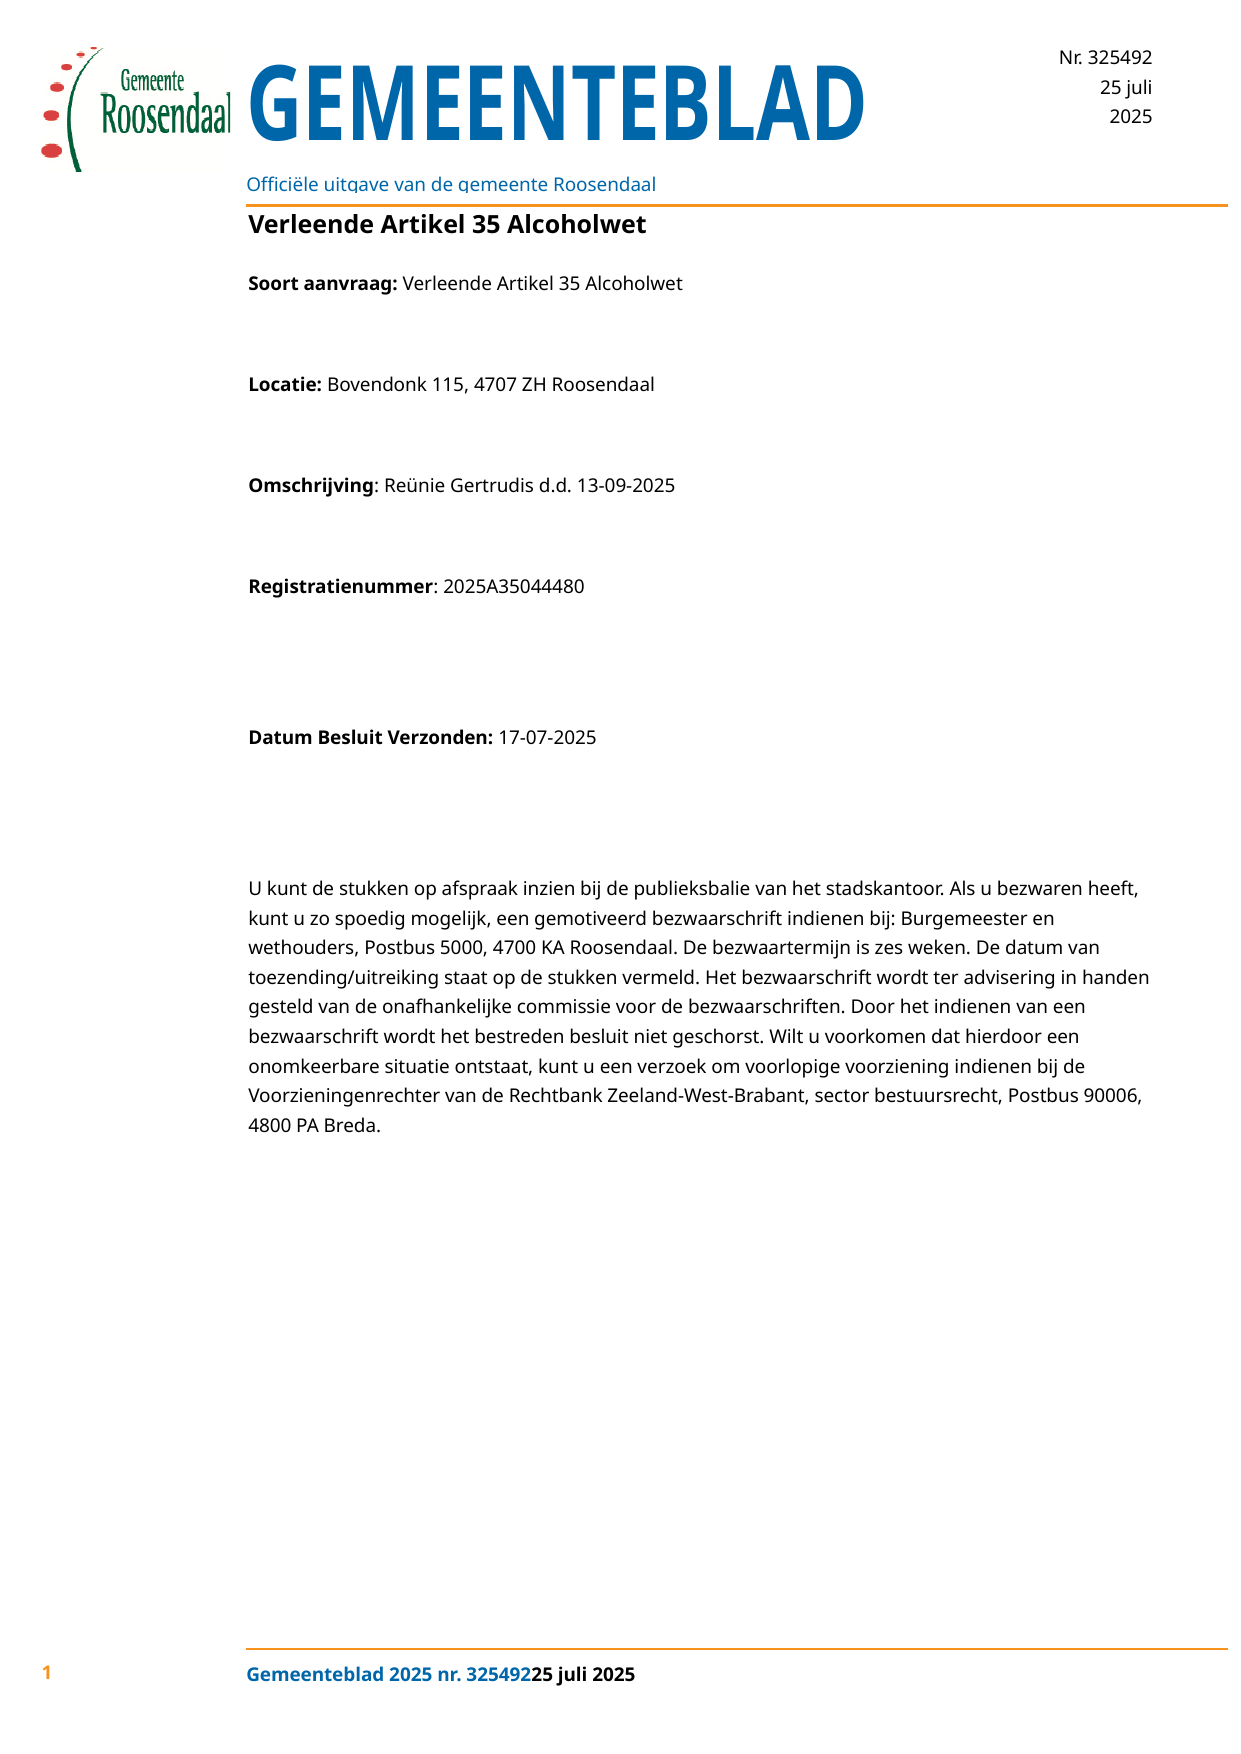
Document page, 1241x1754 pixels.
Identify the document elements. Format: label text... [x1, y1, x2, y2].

picture [41, 47, 231, 172]
text Omschrijving: Reünie Gertrudis d.d. 13-09-2025 [248, 472, 1152, 498]
text Registratienummer: 2025A35044480 [248, 573, 1152, 598]
text Verleende Artikel 35 Alcoholwet [248, 207, 1152, 241]
text U kunt de stukken op afspraak inzien bij de publieksbalie van het stadskantoor. Als u bezwaren heeft, kunt u zo spoedig mogelijk, een gemotiveerd bezwaarschrift indienen bij: Burgemeester en wethouders, Postbus 5000, 4700 KA Roosendaal. De bezwaartermijn is zes weken. De datum van toezending/uitreiking staat op de stukken vermeld. Het bezwaarschrift wordt ter advisering in handen gesteld van de onafhankelijke commissie voor de bezwaarschriften. Door het indienen van een bezwaarschrift wordt het bestreden besluit niet geschorst. Wilt u voorkomen dat hierdoor een onomkeerbare situatie ontstaat, kunt u een verzoek om voorlopige voorziening indienen bij de Voorzieningenrechter van de Rechtbank Zeeland-West-Brabant, sector bestuursrecht, Postbus 90006, 4800 PA Breda. [248, 875, 1152, 1138]
text Datum Besluit Verzonden: 17-07-2025 [248, 724, 1152, 750]
text Locatie: Bovendonk 115, 4707 ZH Roosendaal [248, 371, 1152, 397]
text Soort aanvraag: Verleende Artikel 35 Alcoholwet [248, 270, 1152, 296]
